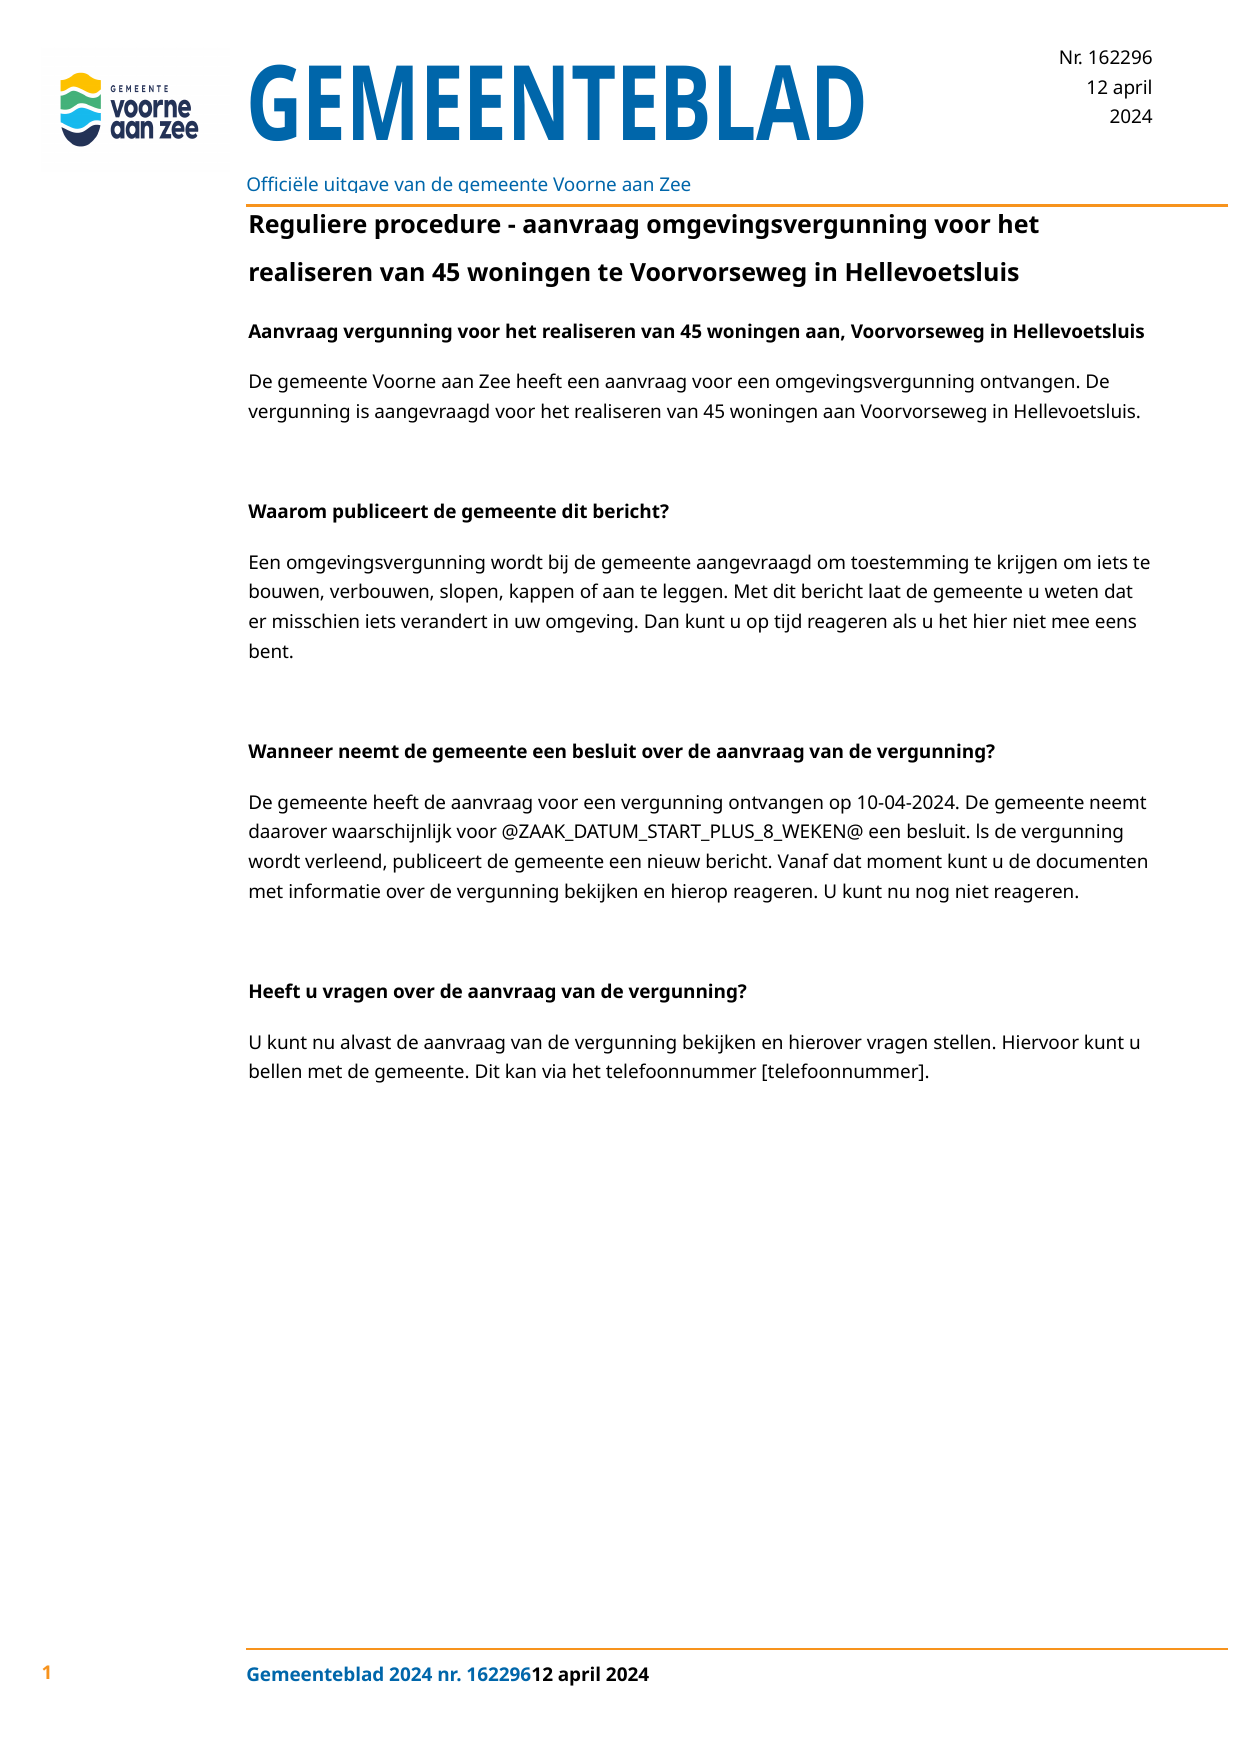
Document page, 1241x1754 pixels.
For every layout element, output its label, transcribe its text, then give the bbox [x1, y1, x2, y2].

text Een omgevingsvergunning wordt bij de gemeente aangevraagd om toestemming te krijgen om iets te bouwen, verbouwen, slopen, kappen of aan te leggen. Met dit bericht laat de gemeente u weten dat er misschien iets verandert in uw omgeving. Dan kunt u op tijd reageren als u het hier niet mee eens bent. [248, 549, 1152, 664]
text U kunt nu alvast de aanvraag van de vergunning bekijken en hierover vragen stellen. Hiervoor kunt u bellen met de gemeente. Dit kan via het telefoonnummer [telefoonnummer]. [248, 1029, 1152, 1084]
text Wanneer neemt de gemeente een besluit over de aanvraag van de vergunning? [248, 739, 1152, 764]
text De gemeente heeft de aanvraag voor een vergunning ontvangen op 10-04-2024. De gemeente neemt daarover waarschijnlijk voor @ZAAK_DATUM_START_PLUS_8_WEKEN@ een besluit. ls de vergunning wordt verleend, publiceert de gemeente een nieuw bericht. Vanaf dat moment kunt u de documenten met informatie over de vergunning bekijken en hierop reageren. U kunt nu nog niet reageren. [248, 789, 1152, 904]
text De gemeente Voorne aan Zee heeft een aanvraag voor een omgevingsvergunning ontvangen. De vergunning is aangevraagd voor het realiseren van 45 woningen aan Voorvorseweg in Hellevoetsluis. [248, 368, 1152, 424]
text Heeft u vragen over de aanvraag van de vergunning? [248, 979, 1152, 1004]
text Aanvraag vergunning voor het realiseren van 45 woningen aan, Voorvorseweg in Hellevoetsluis [248, 318, 1152, 344]
text Reguliere procedure - aanvraag omgevingsvergunning voor het realiseren van 45 woningen te Voorvorseweg in Hellevoetsluis [248, 207, 1152, 288]
picture [41, 47, 231, 172]
text Waarom publiceert de gemeente dit bericht? [248, 499, 1152, 524]
